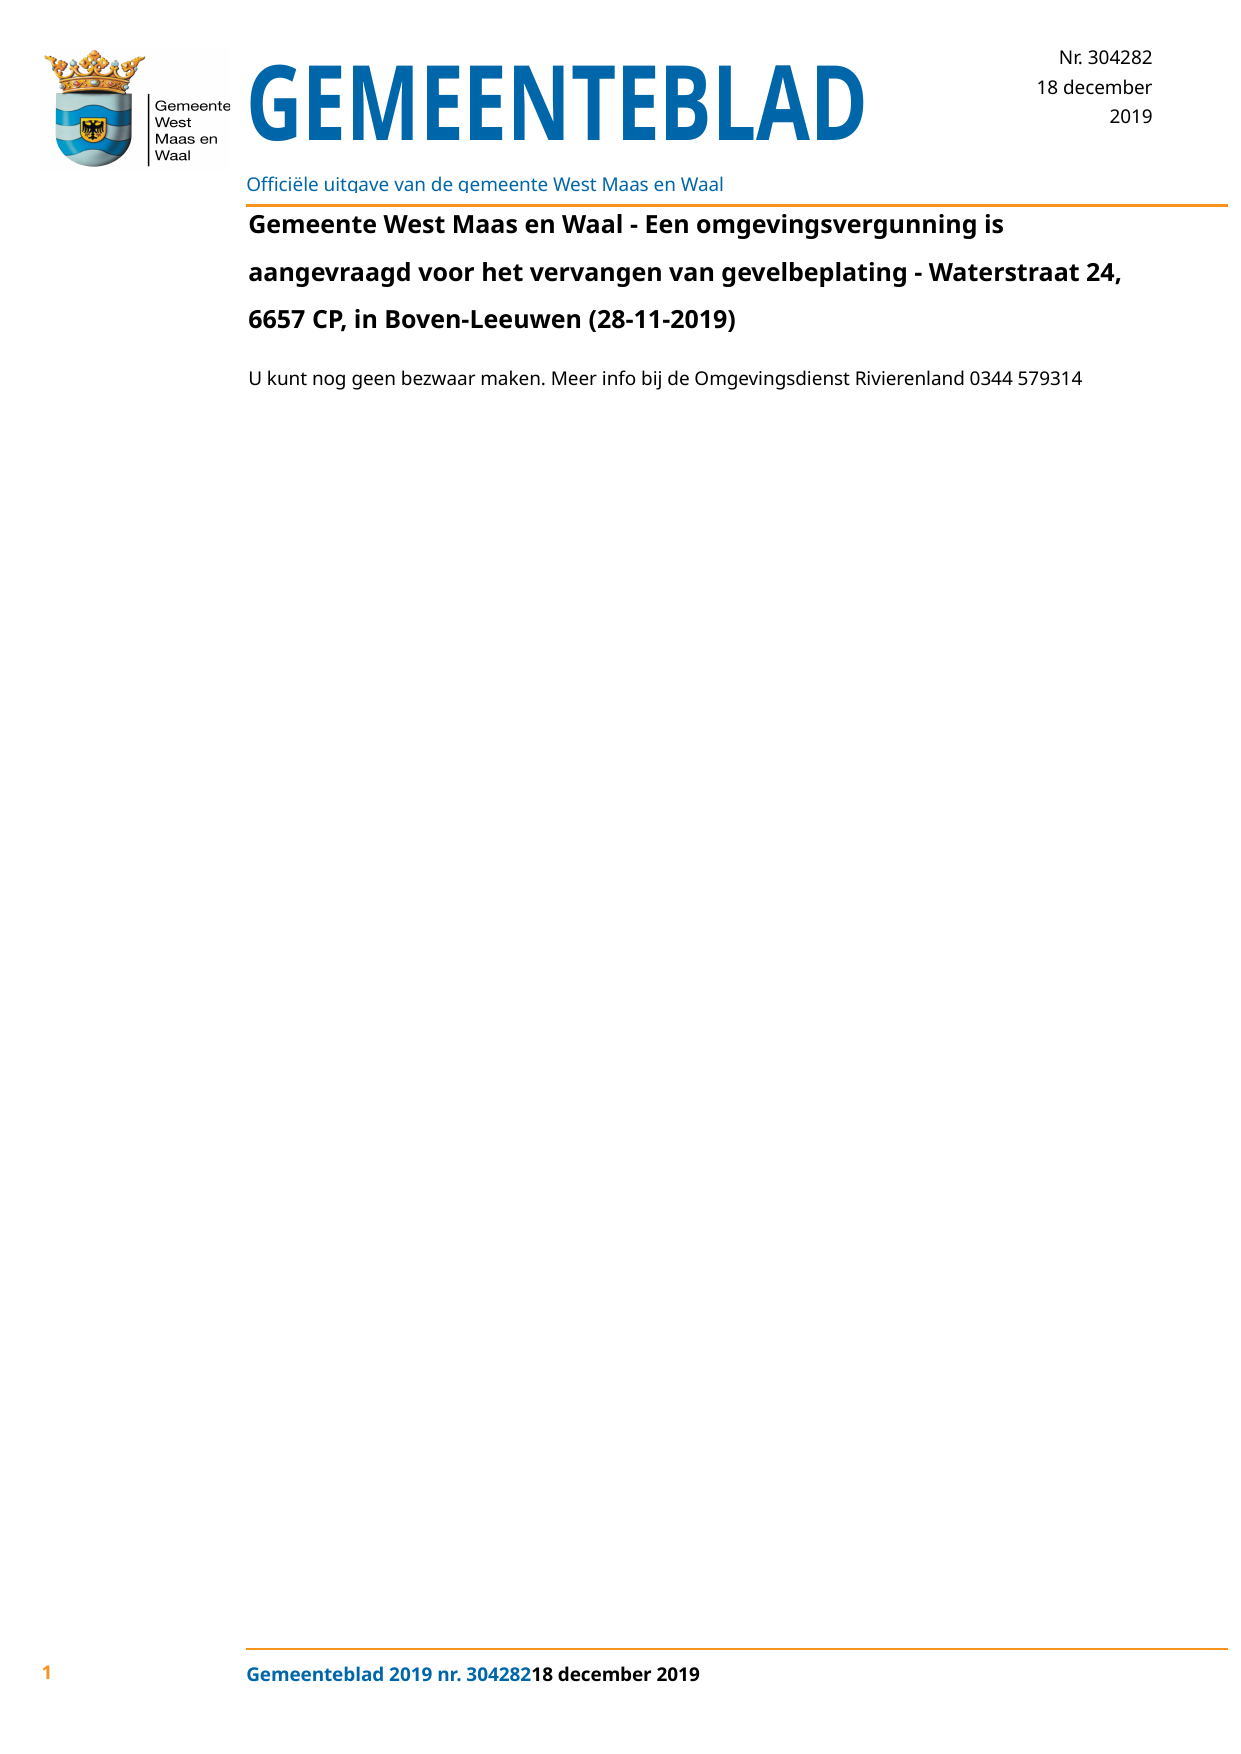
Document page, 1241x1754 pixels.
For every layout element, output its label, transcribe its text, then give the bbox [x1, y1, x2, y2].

text U kunt nog geen bezwaar maken. Meer info bij de Omgevingsdienst Rivierenland 0344 579314 [248, 366, 1152, 391]
text Gemeente West Maas en Waal - Een omgevingsvergunning is aangevraagd voor het vervangen van gevelbeplating - Waterstraat 24, 6657 CP, in Boven-Leeuwen (28-11-2019) [248, 207, 1152, 336]
picture [41, 47, 231, 172]
